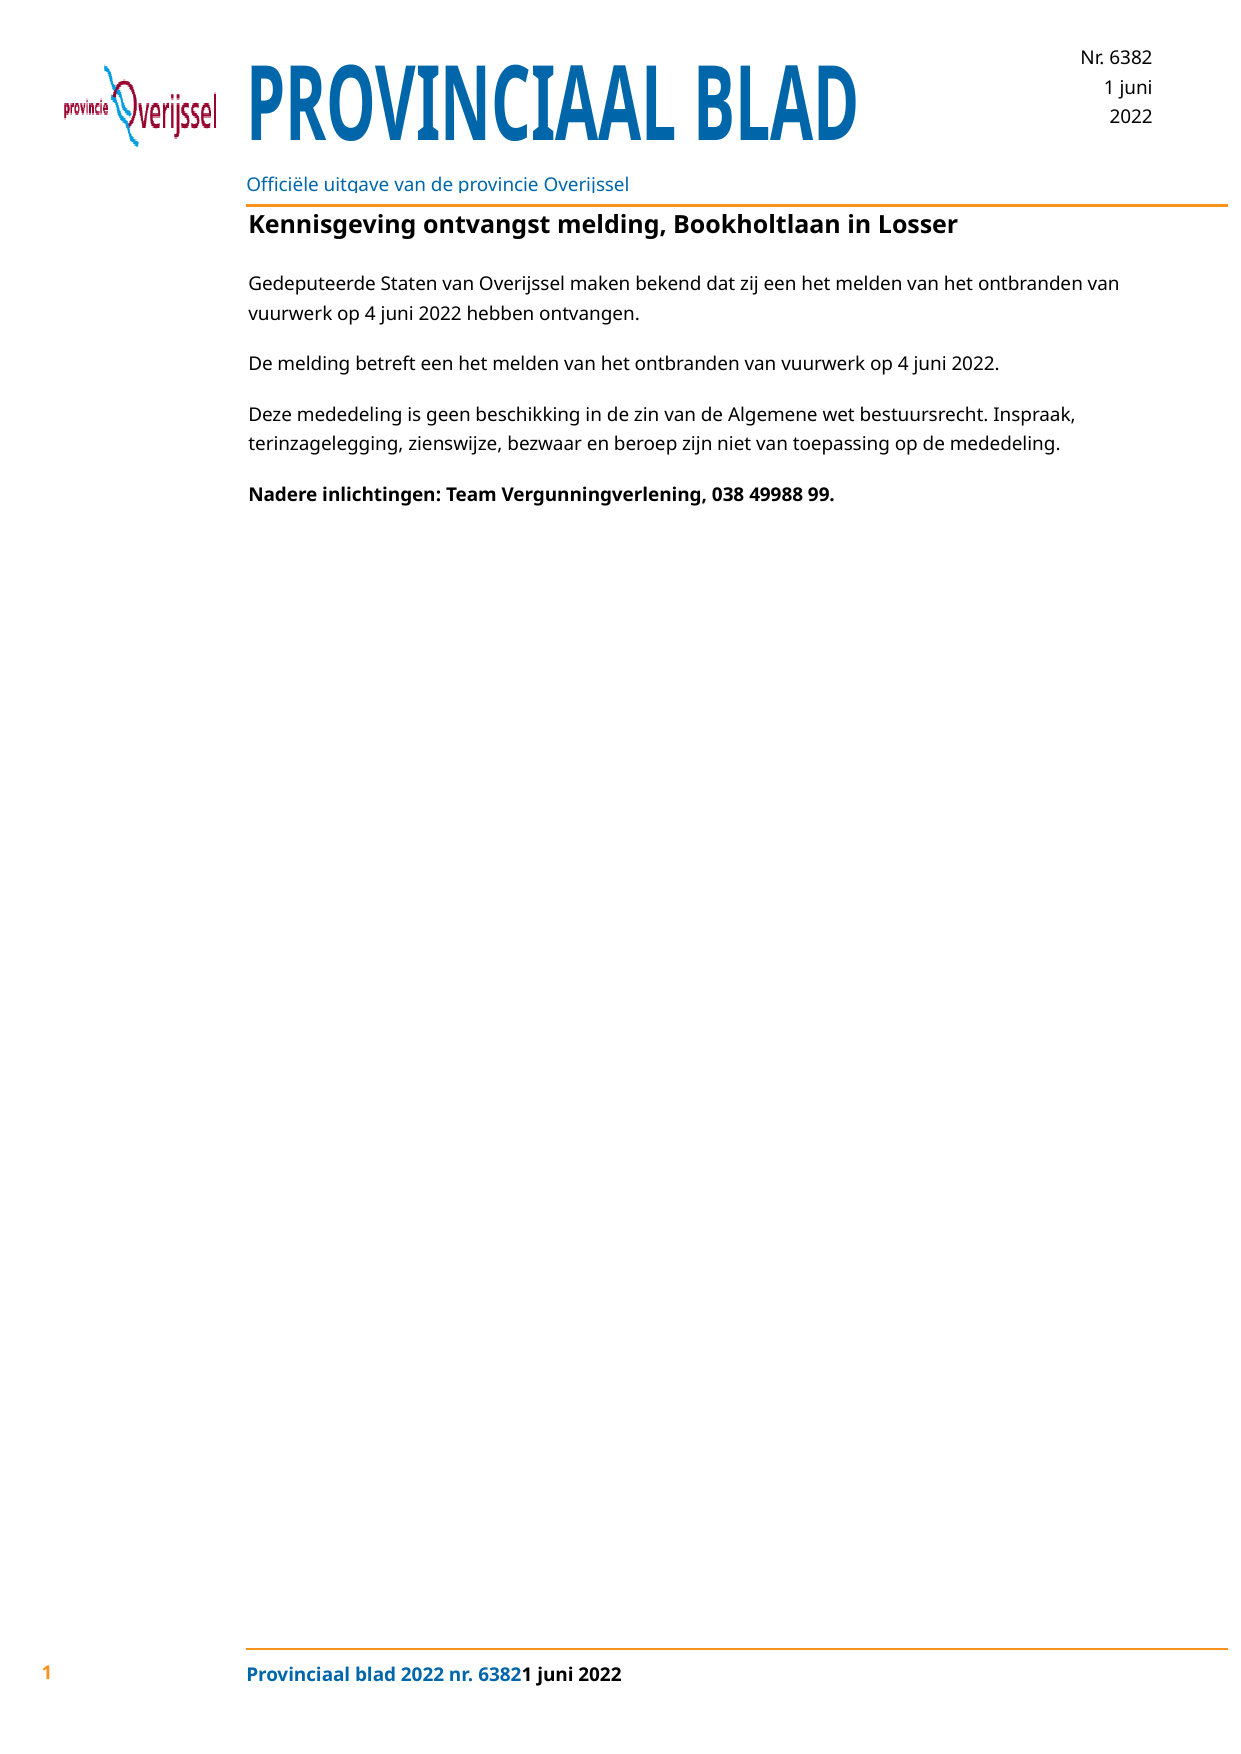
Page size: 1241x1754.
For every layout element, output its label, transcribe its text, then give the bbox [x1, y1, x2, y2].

picture [41, 47, 231, 172]
text De melding betreft een het melden van het ontbranden van vuurwerk op 4 juni 2022. [248, 350, 1152, 376]
text Deze mededeling is geen beschikking in de zin van de Algemene wet bestuursrecht. Inspraak, terinzagelegging, zienswijze, bezwaar en beroep zijn niet van toepassing op de mededeling. [248, 401, 1152, 456]
text Nadere inlichtingen: Team Vergunningverlening, 038 49988 99. [248, 481, 1152, 506]
text Kennisgeving ontvangst melding, Bookholtlaan in Losser [248, 207, 1152, 241]
text Gedeputeerde Staten van Overijssel maken bekend dat zij een het melden van het ontbranden van vuurwerk op 4 juni 2022 hebben ontvangen. [248, 270, 1152, 326]
